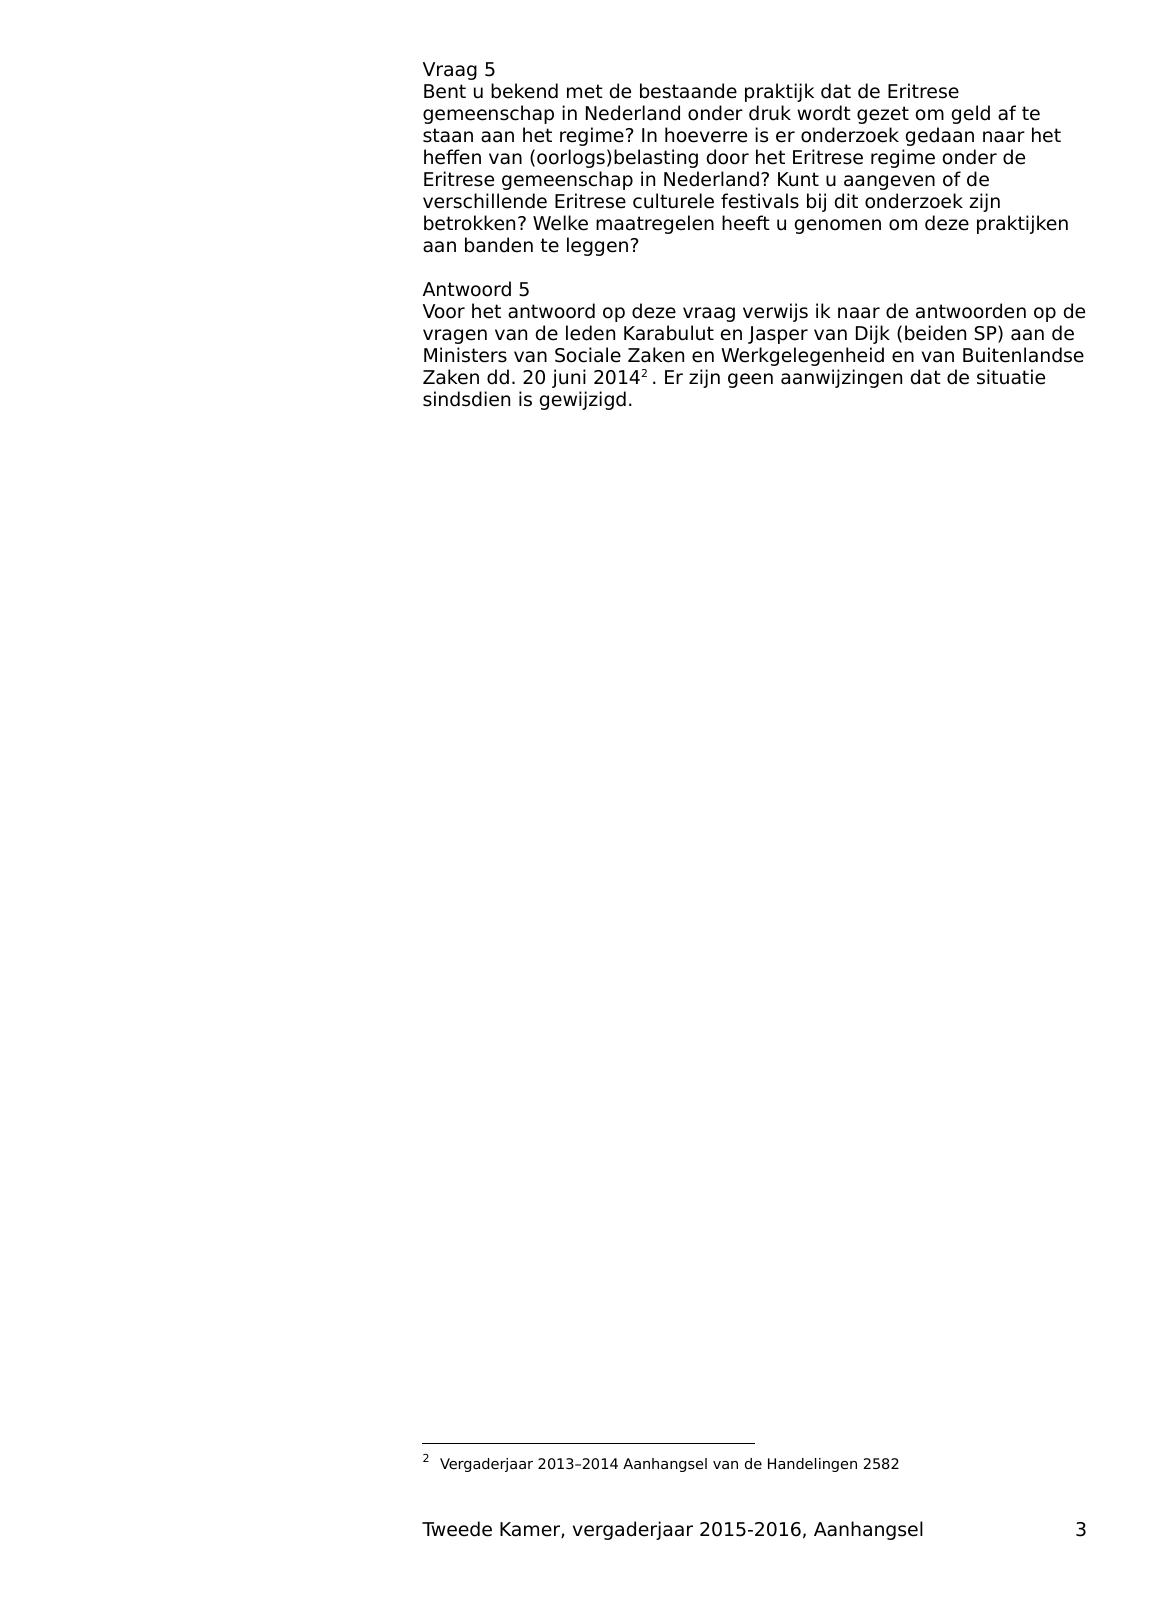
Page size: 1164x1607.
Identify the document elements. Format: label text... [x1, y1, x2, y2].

text Bent u bekend met de bestaande praktijk dat de Eritrese gemeenschap in Nederland onder druk wordt gezet om geld af te staan aan het regime? In hoeverre is er onderzoek gedaan naar het heffen van (oorlogs)belasting door het Eritrese regime onder de Eritrese gemeenschap in Nederland? Kunt u aangeven of de verschillende Eritrese culturele festivals bij dit onderzoek zijn betrokken? Welke maatregelen heeft u genomen om deze praktijken aan banden te leggen? [422, 81, 1087, 257]
text Vergaderjaar 2013–2014 Aanhangsel van de Handelingen 2582 [422, 1452, 1087, 1474]
text Antwoord 5 [422, 279, 1087, 301]
text Vraag 5 [422, 59, 1087, 81]
text Voor het antwoord op deze vraag verwijs ik naar de antwoorden op de vragen van de leden Karabulut en Jasper van Dijk (beiden SP) aan de Ministers van Sociale Zaken en Werkgelegenheid en van Buitenlandse Zaken dd. 20 juni 2014. Er zijn geen aanwijzingen dat de situatie sindsdien is gewijzigd. [422, 301, 1087, 411]
